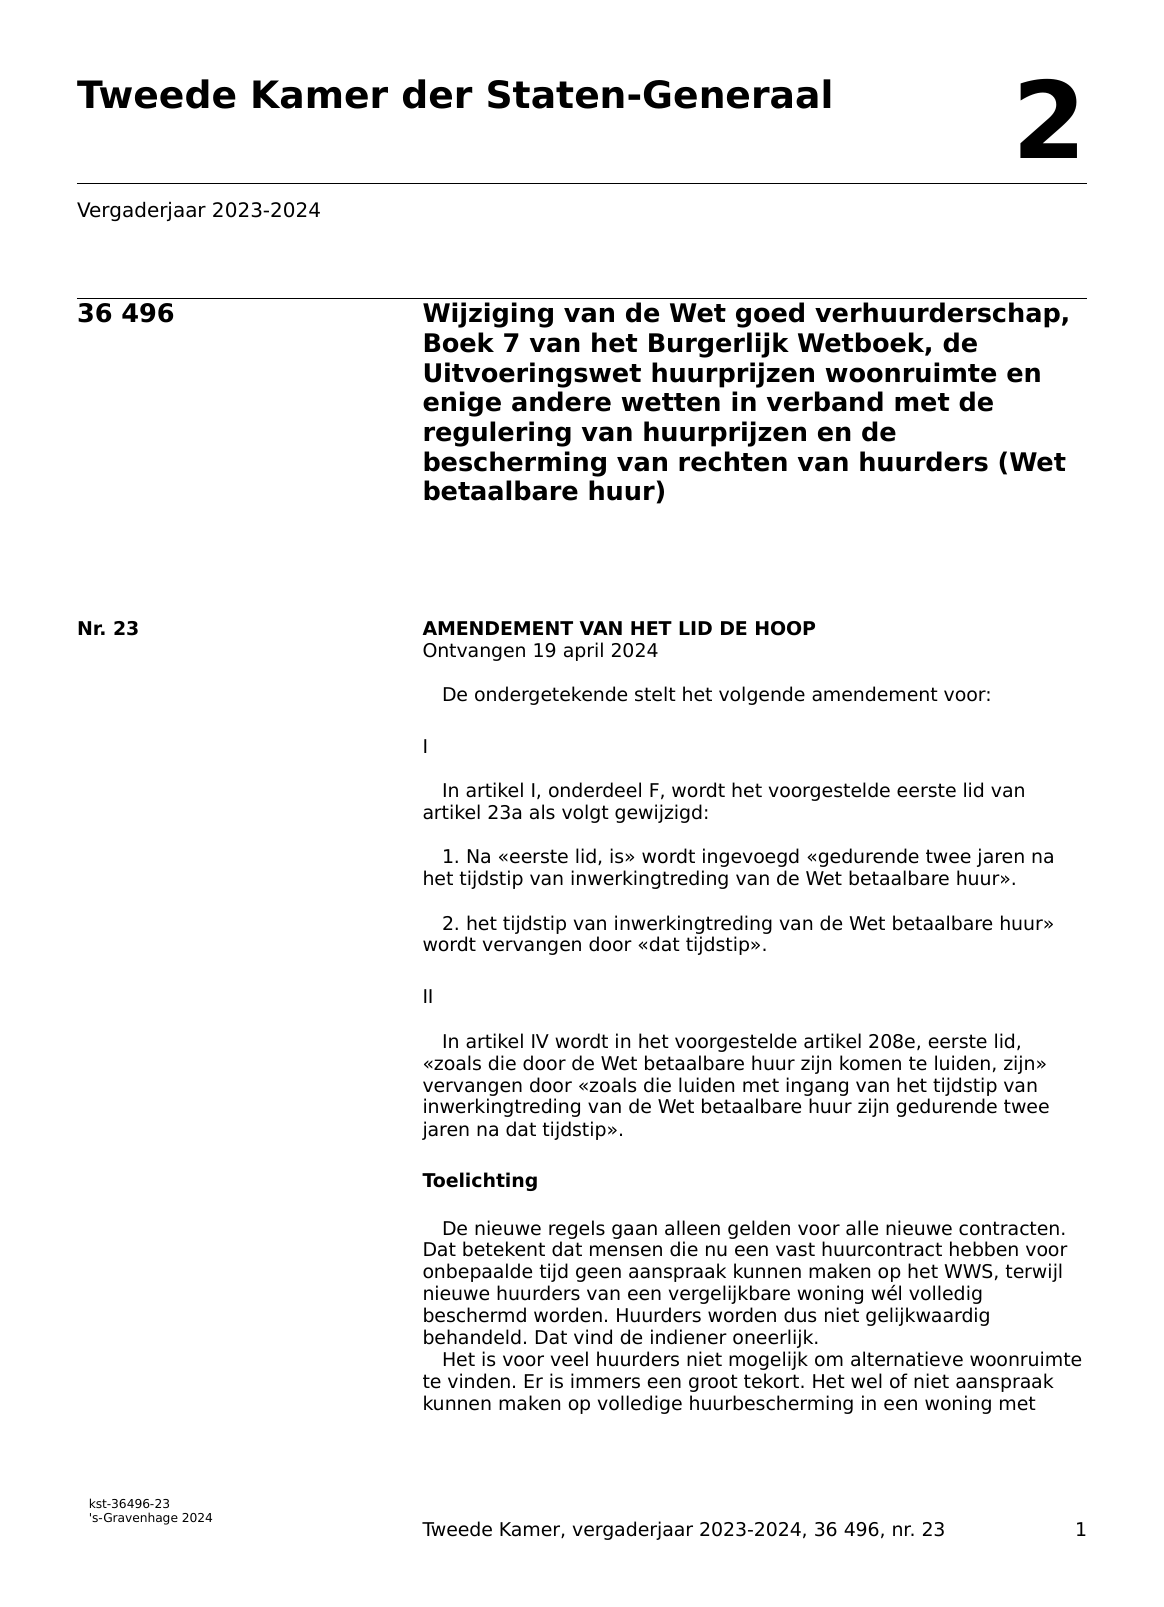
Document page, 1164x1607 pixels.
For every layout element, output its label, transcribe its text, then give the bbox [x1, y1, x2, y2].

table_header Tweede Kamer der Staten-Generaal [77, 59, 886, 183]
text De ondergetekende stelt het volgende amendement voor: [422, 684, 1087, 706]
text 's-Gravenhage 2024 [88, 1511, 323, 1525]
text 2. het tijdstip van inwerkingtreding van de Wet betaalbare huur» wordt vervangen door «dat tijdstip». [422, 912, 1087, 956]
text 1. Na «eerste lid, is» wordt ingevoegd «gedurende twee jaren na het tijdstip van inwerkingtreding van de Wet betaalbare huur». [422, 846, 1087, 890]
text In artikel I, onderdeel F, wordt het voorgestelde eerste lid van artikel 23a als volgt gewijzigd: [422, 780, 1087, 824]
table_cell Vergaderjaar 2023-2024 [77, 184, 1087, 298]
text Het is voor veel huurders niet mogelijk om alternatieve woonruimte te vinden. Er is immers een groot tekort. Het wel of niet aanspraak kunnen maken op volledige huurbescherming in een woning met [422, 1349, 1087, 1415]
subtitle I [422, 736, 1087, 758]
subtitle Nr. 23 AMENDEMENT VAN HET LID DE HOOP [77, 618, 1087, 640]
text Ontvangen 19 april 2024 [422, 640, 1087, 662]
subtitle Toelichting [422, 1170, 1087, 1192]
subtitle 36 496 Wijziging van de Wet goed verhuurderschap, Boek 7 van het Burgerlijk Wetboek, de Uitvoeringswet huurprijzen woonruimte en enige andere wetten in verband met de regulering van huurprijzen en de bescherming van rechten van huurders (Wet betaalbare huur) [77, 299, 1087, 507]
text De nieuwe regels gaan alleen gelden voor alle nieuwe contracten. Dat betekent dat mensen die nu een vast huurcontract hebben voor onbepaalde tijd geen aanspraak kunnen maken op het WWS, terwijl nieuwe huurders van een vergelijkbare woning wél volledig beschermd worden. Huurders worden dus niet gelijkwaardig behandeld. Dat vind de indiener oneerlijk. [422, 1217, 1087, 1349]
table_header 2 [886, 59, 1087, 183]
subtitle II [422, 986, 1087, 1008]
text kst-36496-23 [88, 1497, 323, 1511]
text In artikel IV wordt in het voorgestelde artikel 208e, eerste lid, «zoals die door de Wet betaalbare huur zijn komen te luiden, zijn» vervangen door «zoals die luiden met ingang van het tijdstip van inwerkingtreding van de Wet betaalbare huur zijn gedurende twee jaren na dat tijdstip». [422, 1031, 1087, 1140]
